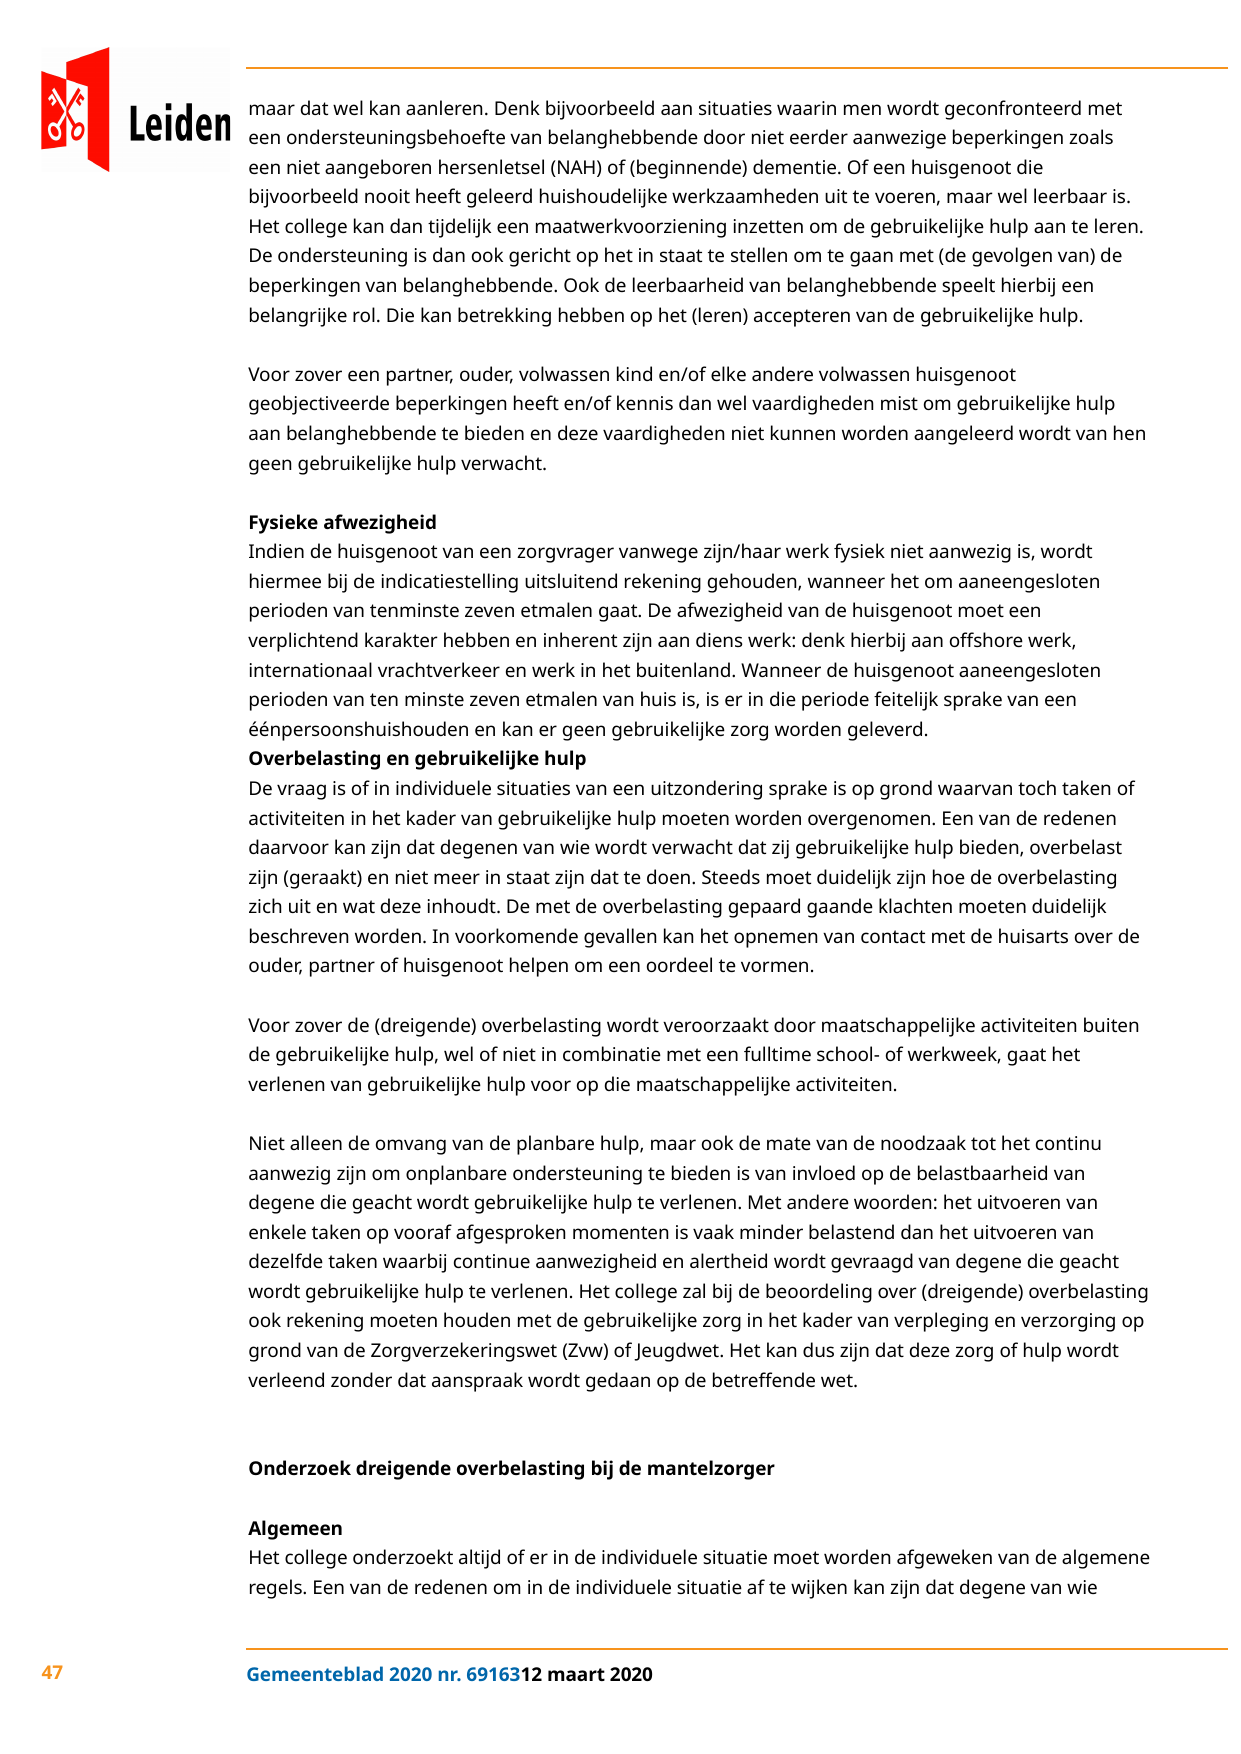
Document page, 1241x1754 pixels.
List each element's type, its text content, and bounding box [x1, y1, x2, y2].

text Algemeen [248, 1515, 1152, 1541]
text De vraag is of in individuele situaties van een uitzondering sprake is op grond waarvan toch taken of activiteiten in het kader van gebruikelijke hulp moeten worden overgenomen. Een van de redenen daarvoor kan zijn dat degenen van wie wordt verwacht dat zij gebruikelijke hulp bieden, overbelast zijn (geraakt) en niet meer in staat zijn dat te doen. Steeds moet duidelijk zijn hoe de overbelasting zich uit en wat deze inhoudt. De met de overbelasting gepaard gaande klachten moeten duidelijk beschreven worden. In voorkomende gevallen kan het opnemen van contact met de huisarts over de ouder, partner of huisgenoot helpen om een oordeel te vormen. [248, 775, 1152, 978]
text Het college onderzoekt altijd of er in de individuele situatie moet worden afgeweken van de algemene regels. Een van de redenen om in de individuele situatie af te wijken kan zijn dat degene van wie [248, 1544, 1152, 1600]
text Fysieke afwezigheid [248, 509, 1152, 535]
text Onderzoek dreigende overbelasting bij de mantelzorger [248, 1456, 1152, 1481]
text Voor zover de (dreigende) overbelasting wordt veroorzaakt door maatschappelijke activiteiten buiten de gebruikelijke hulp, wel of niet in combinatie met een fulltime school- of werkweek, gaat het verlenen van gebruikelijke hulp voor op die maatschappelijke activiteiten. [248, 1012, 1152, 1097]
text Indien de huisgenoot van een zorgvrager vanwege zijn/haar werk fysiek niet aanwezig is, wordt hiermee bij de indicatiestelling uitsluitend rekening gehouden, wanneer het om aaneengesloten perioden van tenminste zeven etmalen gaat. De afwezigheid van de huisgenoot moet een verplichtend karakter hebben en inherent zijn aan diens werk: denk hierbij aan offshore werk, internationaal vrachtverkeer en werk in het buitenland. Wanneer de huisgenoot aaneengesloten perioden van ten minste zeven etmalen van huis is, is er in die periode feitelijk sprake van een éénpersoonshuishouden en kan er geen gebruikelijke zorg worden geleverd. [248, 538, 1152, 742]
text maar dat wel kan aanleren. Denk bijvoorbeeld aan situaties waarin men wordt geconfronteerd met een ondersteuningsbehoefte van belanghebbende door niet eerder aanwezige beperkingen zoals een niet aangeboren hersenletsel (NAH) of (beginnende) dementie. Of een huisgenoot die bijvoorbeeld nooit heeft geleerd huishoudelijke werkzaamheden uit te voeren, maar wel leerbaar is. Het college kan dan tijdelijk een maatwerkvoorziening inzetten om de gebruikelijke hulp aan te leren. De ondersteuning is dan ook gericht op het in staat te stellen om te gaan met (de gevolgen van) de beperkingen van belanghebbende. Ook de leerbaarheid van belanghebbende speelt hierbij een belangrijke rol. Die kan betrekking hebben op het (leren) accepteren van de gebruikelijke hulp. [248, 95, 1152, 328]
text Overbelasting en gebruikelijke hulp [248, 746, 1152, 771]
text Niet alleen de omvang van de planbare hulp, maar ook de mate van de noodzaak tot het continu aanwezig zijn om onplanbare ondersteuning te bieden is van invloed op de belastbaarheid van degene die geacht wordt gebruikelijke hulp te verlenen. Met andere woorden: het uitvoeren van enkele taken op vooraf afgesproken momenten is vaak minder belastend dan het uitvoeren van dezelfde taken waarbij continue aanwezigheid en alertheid wordt gevraagd van degene die geacht wordt gebruikelijke hulp te verlenen. Het college zal bij de beoordeling over (dreigende) overbelasting ook rekening moeten houden met de gebruikelijke zorg in het kader van verpleging en verzorging op grond van de Zorgverzekeringswet (Zvw) of Jeugdwet. Het kan dus zijn dat deze zorg of hulp wordt verleend zonder dat aanspraak wordt gedaan op de betreffende wet. [248, 1130, 1152, 1393]
picture [41, 47, 231, 172]
text Voor zover een partner, ouder, volwassen kind en/of elke andere volwassen huisgenoot geobjectiveerde beperkingen heeft en/of kennis dan wel vaardigheden mist om gebruikelijke hulp aan belanghebbende te bieden en deze vaardigheden niet kunnen worden aangeleerd wordt van hen geen gebruikelijke hulp verwacht. [248, 361, 1152, 476]
